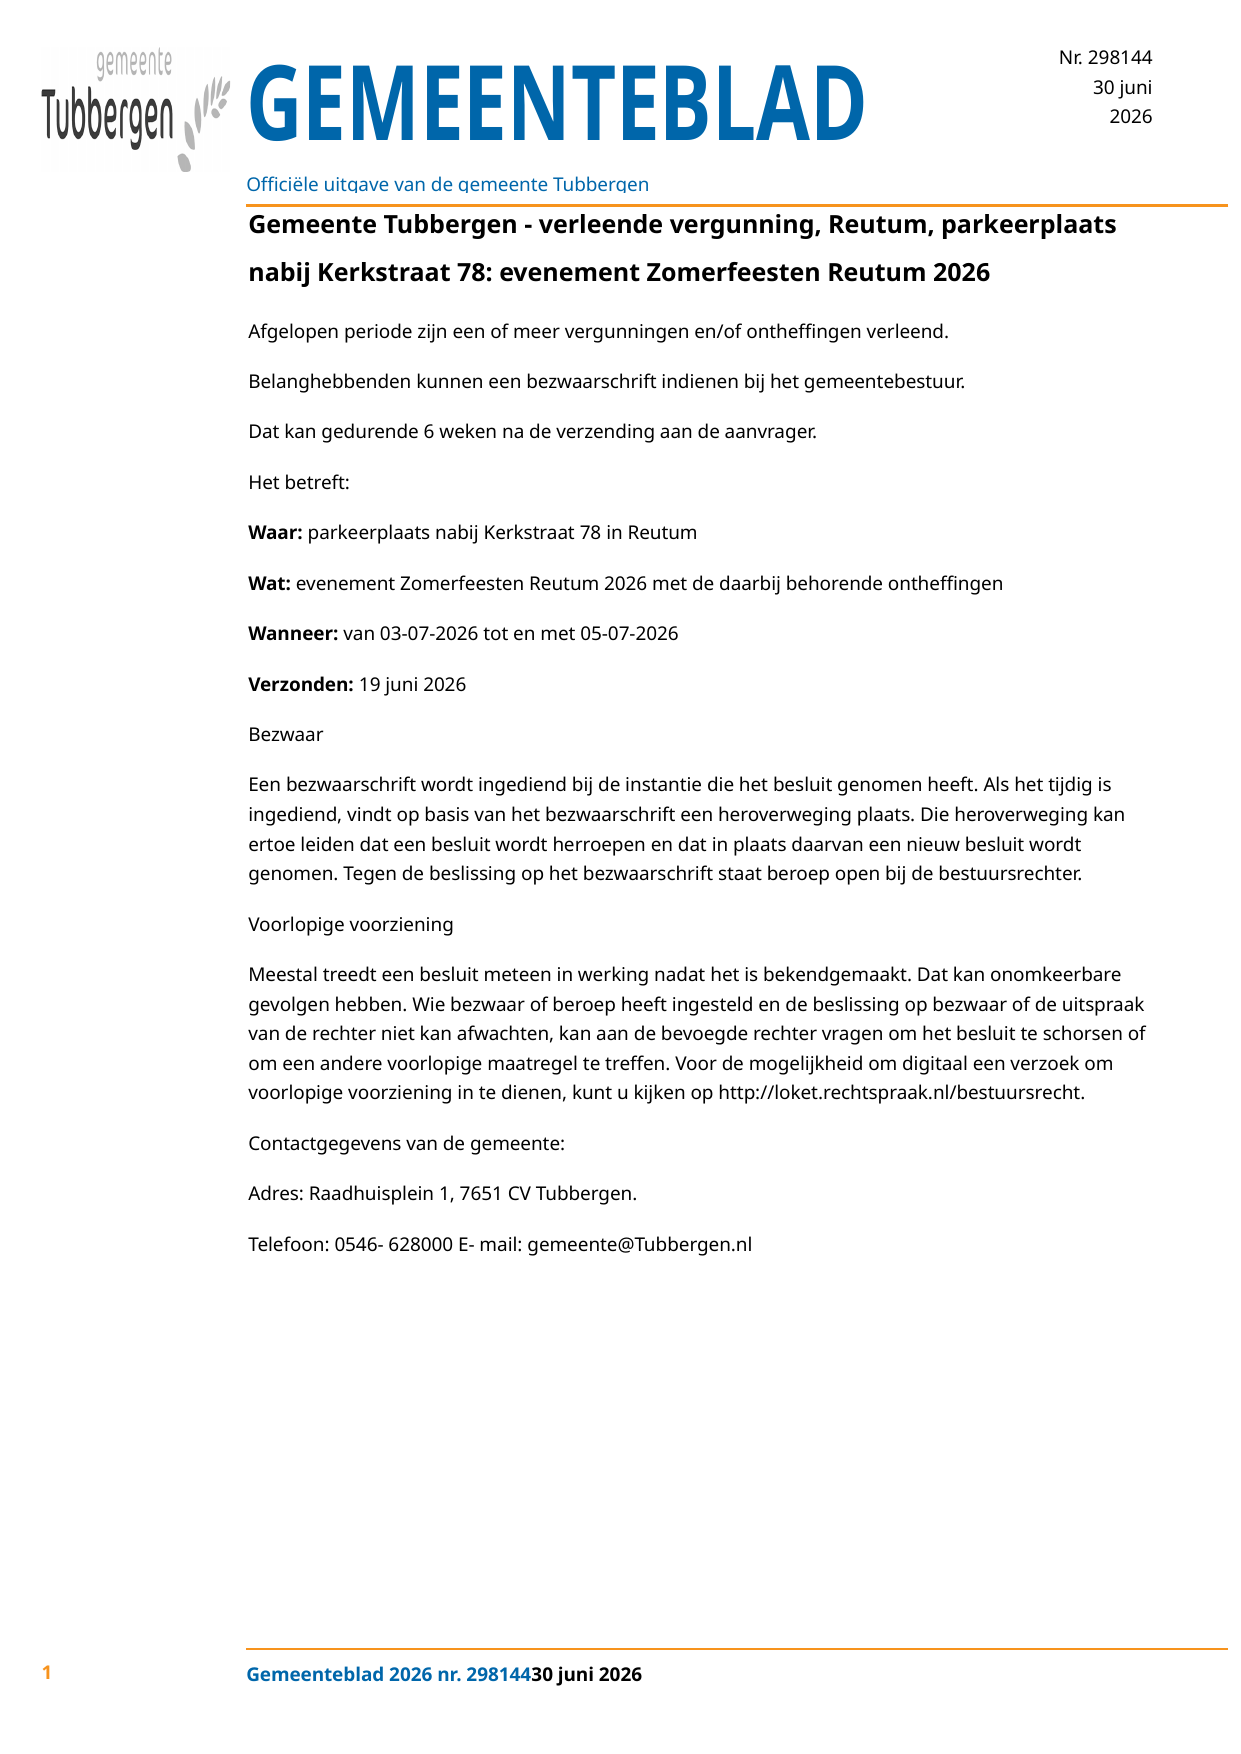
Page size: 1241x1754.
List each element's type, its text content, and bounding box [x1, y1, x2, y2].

text Wat: evenement Zomerfeesten Reutum 2026 met de daarbij behorende ontheffingen [248, 570, 1152, 596]
text Het betreft: [248, 469, 1152, 495]
text Waar: parkeerplaats nabij Kerkstraat 78 in Reutum [248, 519, 1152, 545]
text Adres: Raadhuisplein 1, 7651 CV Tubbergen. [248, 1180, 1152, 1206]
text Contactgegevens van de gemeente: [248, 1130, 1152, 1156]
text Gemeente Tubbergen - verleende vergunning, Reutum, parkeerplaats nabij Kerkstraat 78: evenement Zomerfeesten Reutum 2026 [248, 207, 1152, 288]
text Telefoon: 0546- 628000 E- mail: gemeente@Tubbergen.nl [248, 1231, 1152, 1257]
text Afgelopen periode zijn een of meer vergunningen en/of ontheffingen verleend. [248, 318, 1152, 344]
text Een bezwaarschrift wordt ingediend bij de instantie die het besluit genomen heeft. Als het tijdig is ingediend, vindt op basis van het bezwaarschrift een heroverweging plaats. Die heroverweging kan ertoe leiden dat een besluit wordt herroepen en dat in plaats daarvan een nieuw besluit wordt genomen. Tegen de beslissing op het bezwaarschrift staat beroep open bij de bestuursrechter. [248, 772, 1152, 886]
text Wanneer: van 03-07-2026 tot en met 05-07-2026 [248, 620, 1152, 646]
text Meestal treedt een besluit meteen in werking nadat het is bekendgemaakt. Dat kan onomkeerbare gevolgen hebben. Wie bezwaar of beroep heeft ingesteld en de beslissing op bezwaar of de uitspraak van de rechter niet kan afwachten, kan aan de bevoegde rechter vragen om het besluit te schorsen of om een andere voorlopige maatregel te treffen. Voor de mogelijkheid om digitaal een verzoek om voorlopige voorziening in te dienen, kunt u kijken op http://loket.rechtspraak.nl/bestuursrecht. [248, 961, 1152, 1105]
text Voorlopige voorziening [248, 911, 1152, 937]
text Verzonden: 19 juni 2026 [248, 671, 1152, 697]
picture [41, 47, 231, 172]
text Belanghebbenden kunnen een bezwaarschrift indienen bij het gemeentebestuur. [248, 368, 1152, 394]
text Bezwaar [248, 721, 1152, 747]
text Dat kan gedurende 6 weken na de verzending aan de aanvrager. [248, 419, 1152, 444]
